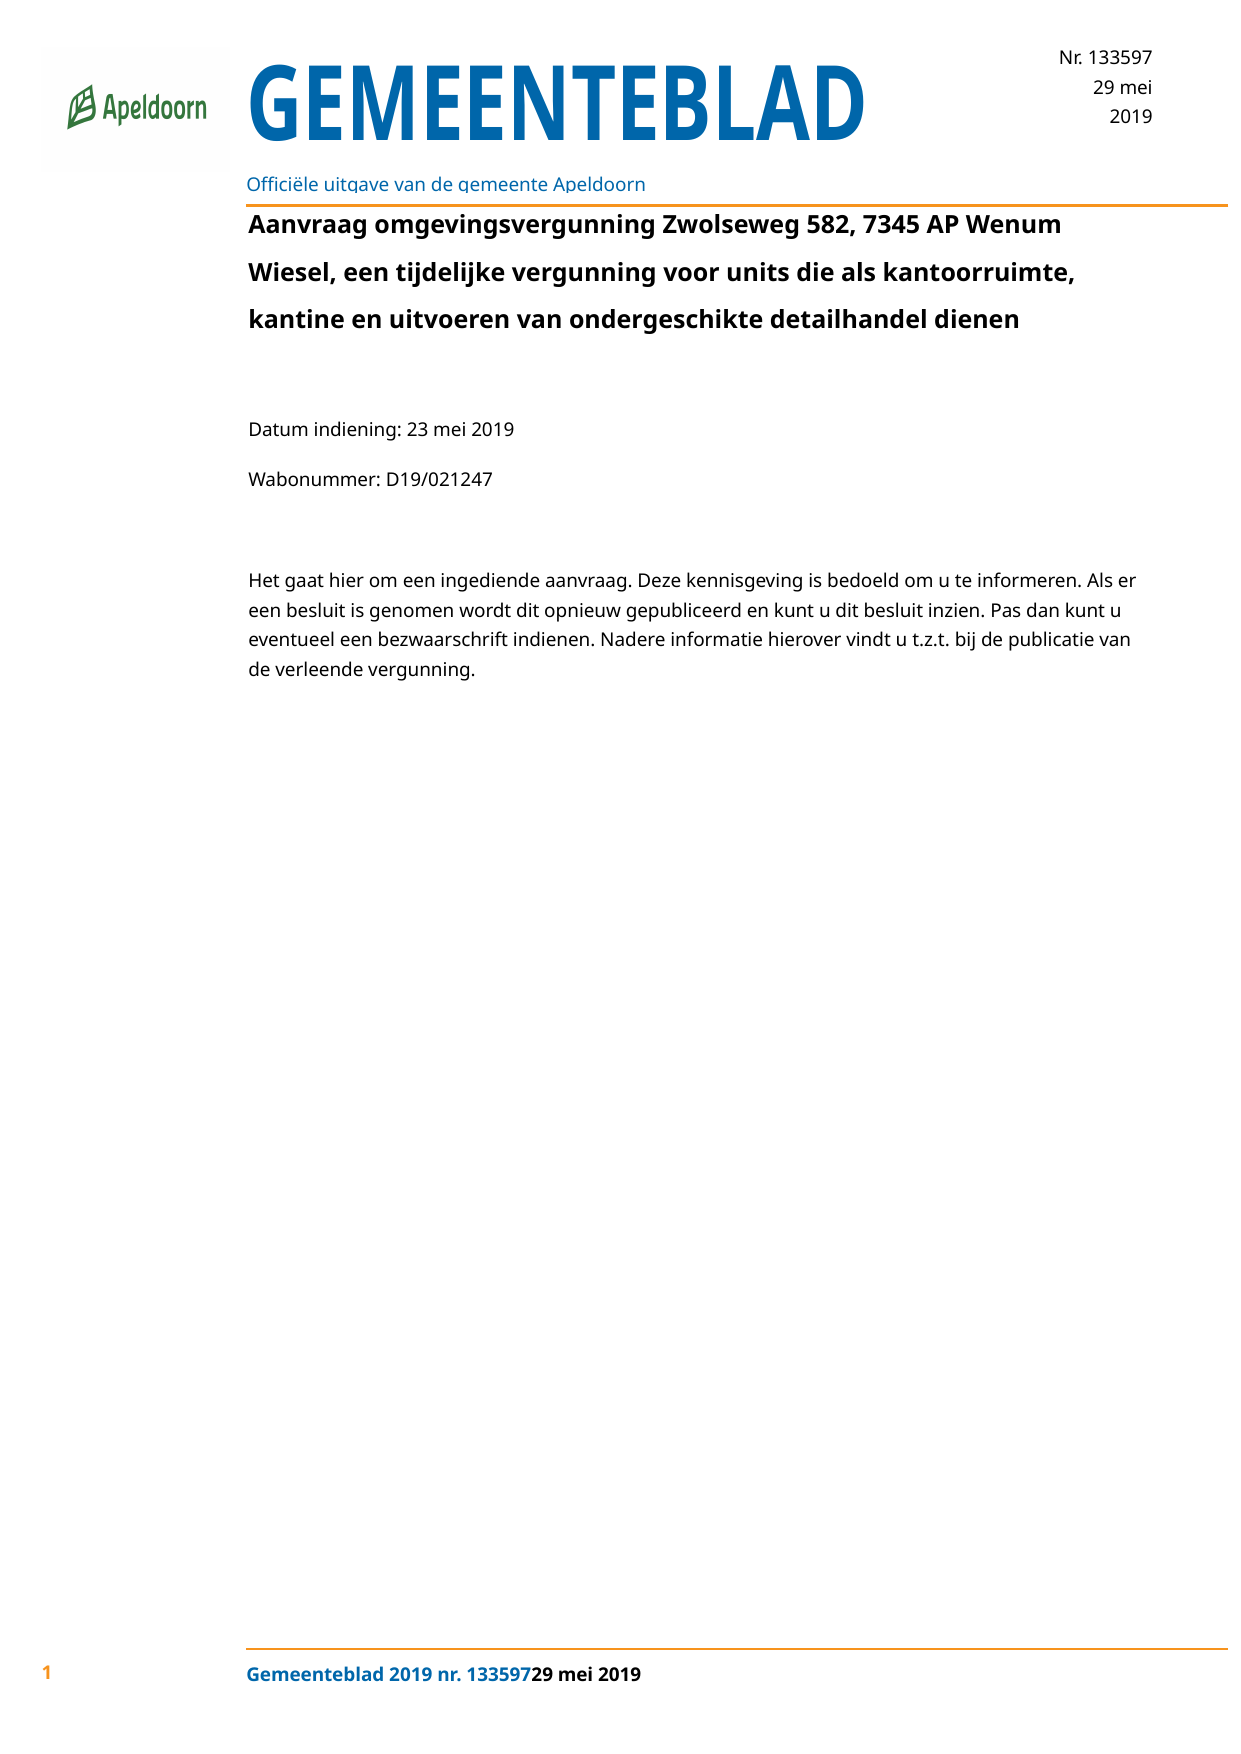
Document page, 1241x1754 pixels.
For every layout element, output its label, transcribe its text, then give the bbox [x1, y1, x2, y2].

text Aanvraag omgevingsvergunning Zwolseweg 582, 7345 AP Wenum Wiesel, een tijdelijke vergunning voor units die als kantoorruimte, kantine en uitvoeren van ondergeschikte detailhandel dienen [248, 207, 1152, 336]
text Datum indiening: 23 mei 2019 [248, 416, 1152, 442]
picture [41, 47, 231, 172]
text Wabonummer: D19/021247 [248, 466, 1152, 492]
text Het gaat hier om een ingediende aanvraag. Deze kennisgeving is bedoeld om u te informeren. Als er een besluit is genomen wordt dit opnieuw gepubliceerd en kunt u dit besluit inzien. Pas dan kunt u eventueel een bezwaarschrift indienen. Nadere informatie hierover vindt u t.z.t. bij de publicatie van de verleende vergunning. [248, 567, 1152, 682]
